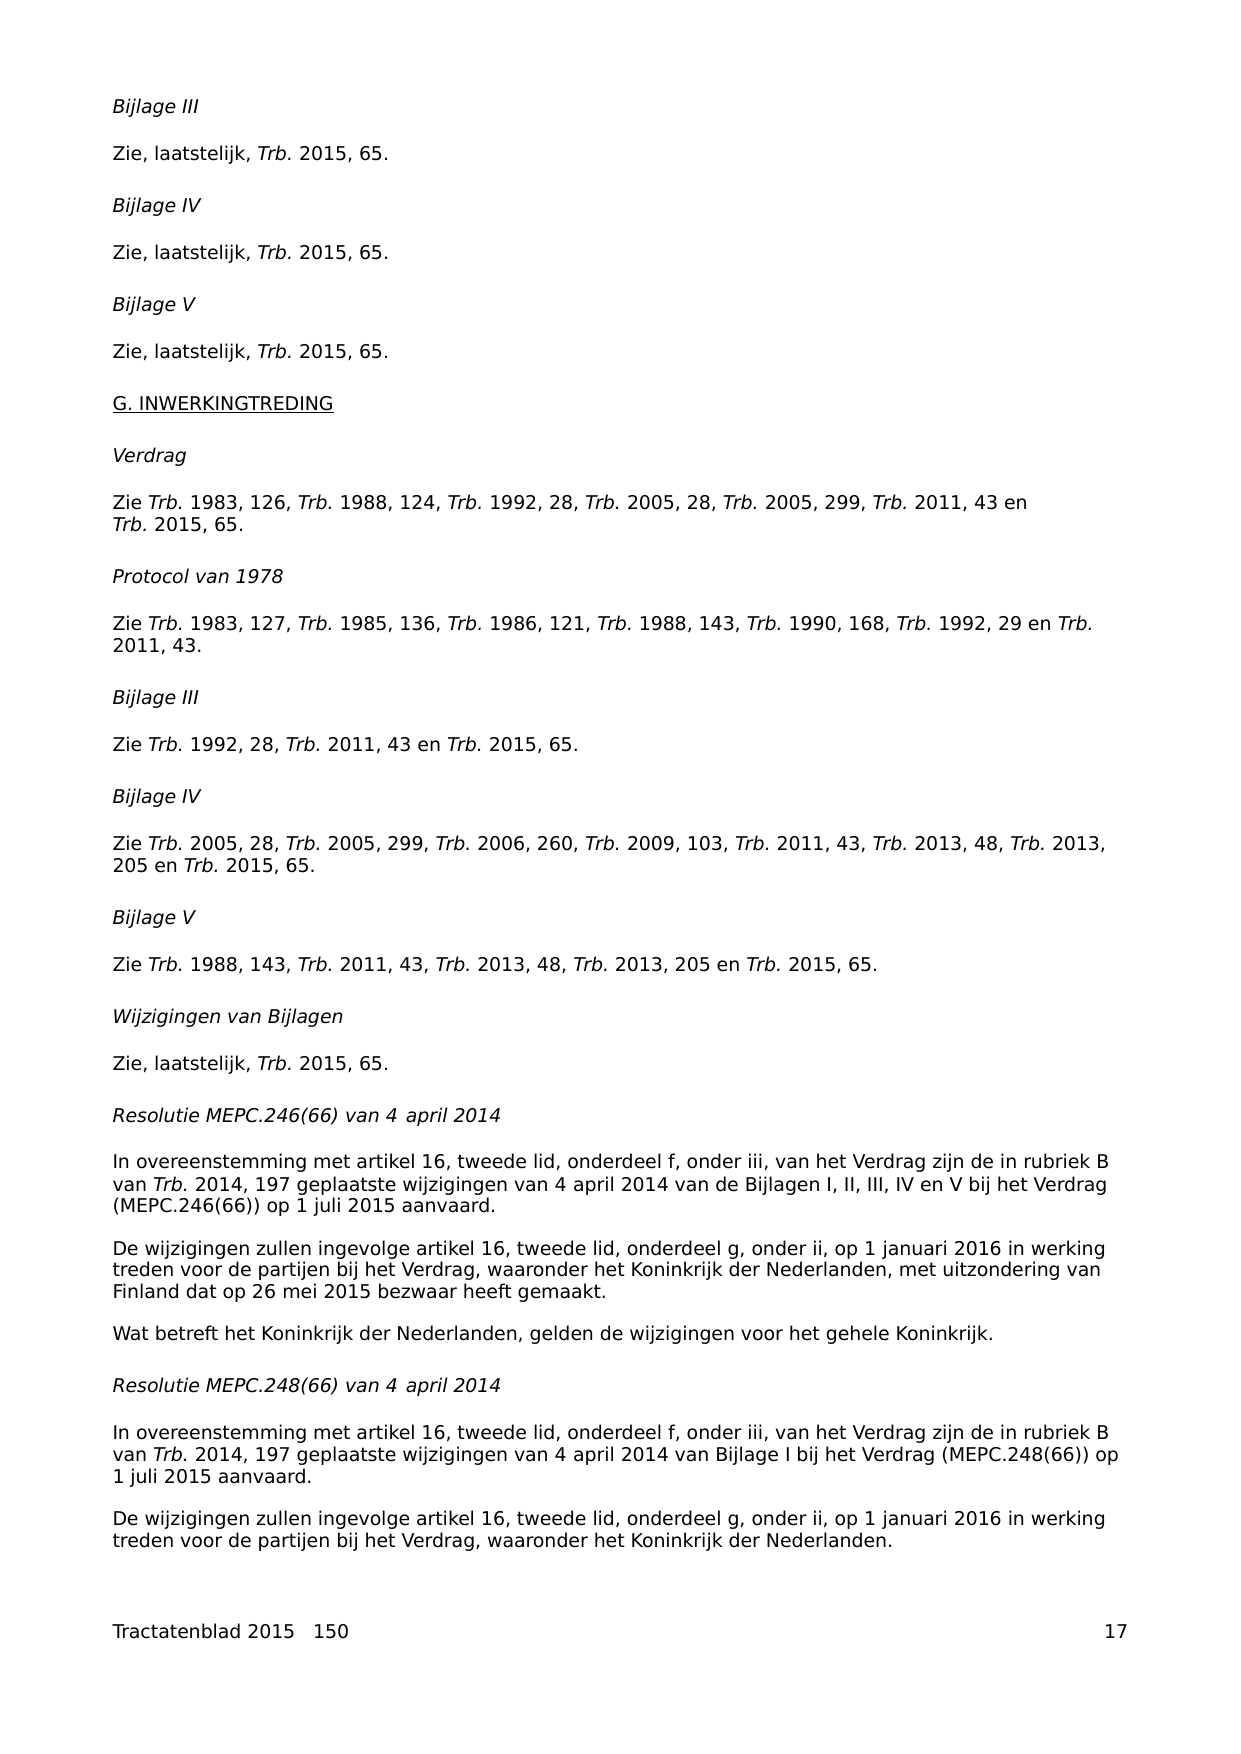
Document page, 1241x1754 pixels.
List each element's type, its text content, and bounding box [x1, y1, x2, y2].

text Zie Trb. 1983, 127, Trb. 1985, 136, Trb. 1986, 121, Trb. 1988, 143, Trb. 1990, 168, Trb. 1992, 29 en Trb. 2011, 43. [112, 613, 1128, 657]
subtitle Bijlage III [112, 687, 1128, 709]
text De wijzigingen zullen ingevolge artikel 16, tweede lid, onderdeel g, onder ii, op 1 januari 2016 in werking treden voor de partijen bij het Verdrag, waaronder het Koninkrijk der Nederlanden. [112, 1508, 1128, 1552]
text Wat betreft het Koninkrijk der Nederlanden, gelden de wijzigingen voor het gehele Koninkrijk. [112, 1323, 1128, 1345]
text Zie Trb. 1992, 28, Trb. 2011, 43 en Trb. 2015, 65. [112, 734, 1128, 756]
subtitle Bijlage V [112, 294, 1128, 316]
text Zie, laatstelijk, Trb. 2015, 65. [112, 341, 1128, 363]
subtitle Verdrag [112, 445, 1128, 467]
text In overeenstemming met artikel 16, tweede lid, onderdeel f, onder iii, van het Verdrag zijn de in rubriek B van Trb. 2014, 197 geplaatste wijzigingen van 4 april 2014 van de Bijlagen I, II, III, IV en V bij het Verdrag (MEPC.246(66)) op 1 juli 2015 aanvaard. [112, 1151, 1128, 1217]
subtitle Wijzigingen van Bijlagen [112, 1006, 1128, 1027]
text De wijzigingen zullen ingevolge artikel 16, tweede lid, onderdeel g, onder ii, op 1 januari 2016 in werking treden voor de partijen bij het Verdrag, waaronder het Koninkrijk der Nederlanden, met uitzondering van Finland dat op 26 mei 2015 bezwaar heeft gemaakt. [112, 1237, 1128, 1303]
subtitle Bijlage V [112, 907, 1128, 928]
text Zie, laatstelijk, Trb. 2015, 65. [112, 242, 1128, 264]
subtitle Bijlage IV [112, 786, 1128, 808]
subtitle Bijlage IV [112, 195, 1128, 217]
text Zie Trb. 1983, 126, Trb. 1988, 124, Trb. 1992, 28, Trb. 2005, 28, Trb. 2005, 299, Trb. 2011, 43 en Trb. 2015, 65. [112, 492, 1128, 536]
text Zie Trb. 1988, 143, Trb. 2011, 43, Trb. 2013, 48, Trb. 2013, 205 en Trb. 2015, 65. [112, 953, 1128, 976]
subtitle Resolutie MEPC.248(66) van 4 april 2014 [112, 1375, 1128, 1397]
subtitle Bijlage III [112, 96, 1128, 118]
text In overeenstemming met artikel 16, tweede lid, onderdeel f, onder iii, van het Verdrag zijn de in rubriek B van Trb. 2014, 197 geplaatste wijzigingen van 4 april 2014 van Bijlage I bij het Verdrag (MEPC.248(66)) op 1 juli 2015 aanvaard. [112, 1422, 1128, 1488]
text Zie Trb. 2005, 28, Trb. 2005, 299, Trb. 2006, 260, Trb. 2009, 103, Trb. 2011, 43, Trb. 2013, 48, Trb. 2013, 205 en Trb. 2015, 65. [112, 833, 1128, 877]
subtitle Protocol van 1978 [112, 566, 1128, 588]
subtitle G. INWERKINGTREDING [112, 393, 1128, 415]
subtitle Resolutie MEPC.246(66) van 4 april 2014 [112, 1104, 1128, 1126]
text Zie, laatstelijk, Trb. 2015, 65. [112, 1052, 1128, 1074]
text Zie, laatstelijk, Trb. 2015, 65. [112, 143, 1128, 165]
